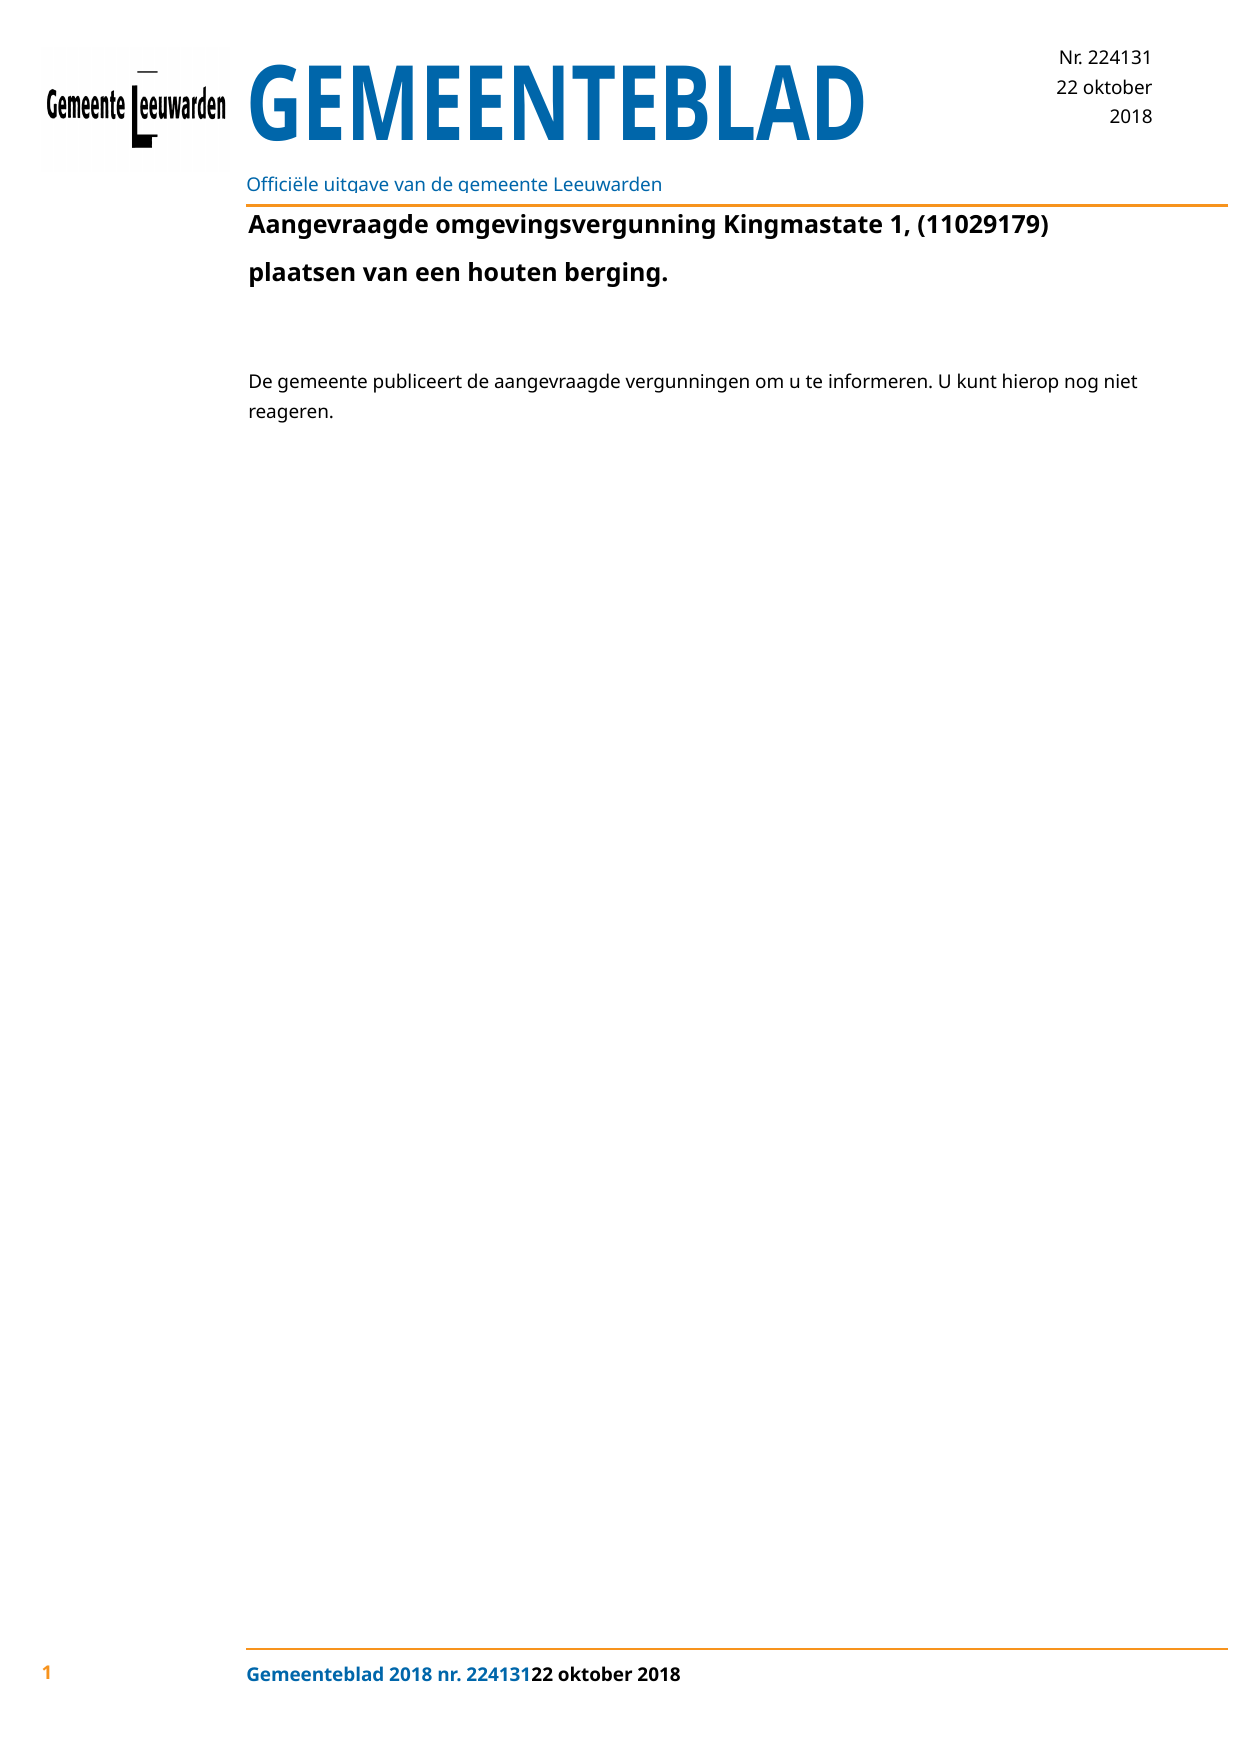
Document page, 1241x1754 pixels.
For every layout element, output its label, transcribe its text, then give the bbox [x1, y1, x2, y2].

text De gemeente publiceert de aangevraagde vergunningen om u te informeren. U kunt hierop nog niet reageren. [248, 368, 1152, 424]
text Aangevraagde omgevingsvergunning Kingmastate 1, (11029179) plaatsen van een houten berging. [248, 207, 1152, 288]
picture [41, 47, 231, 172]
